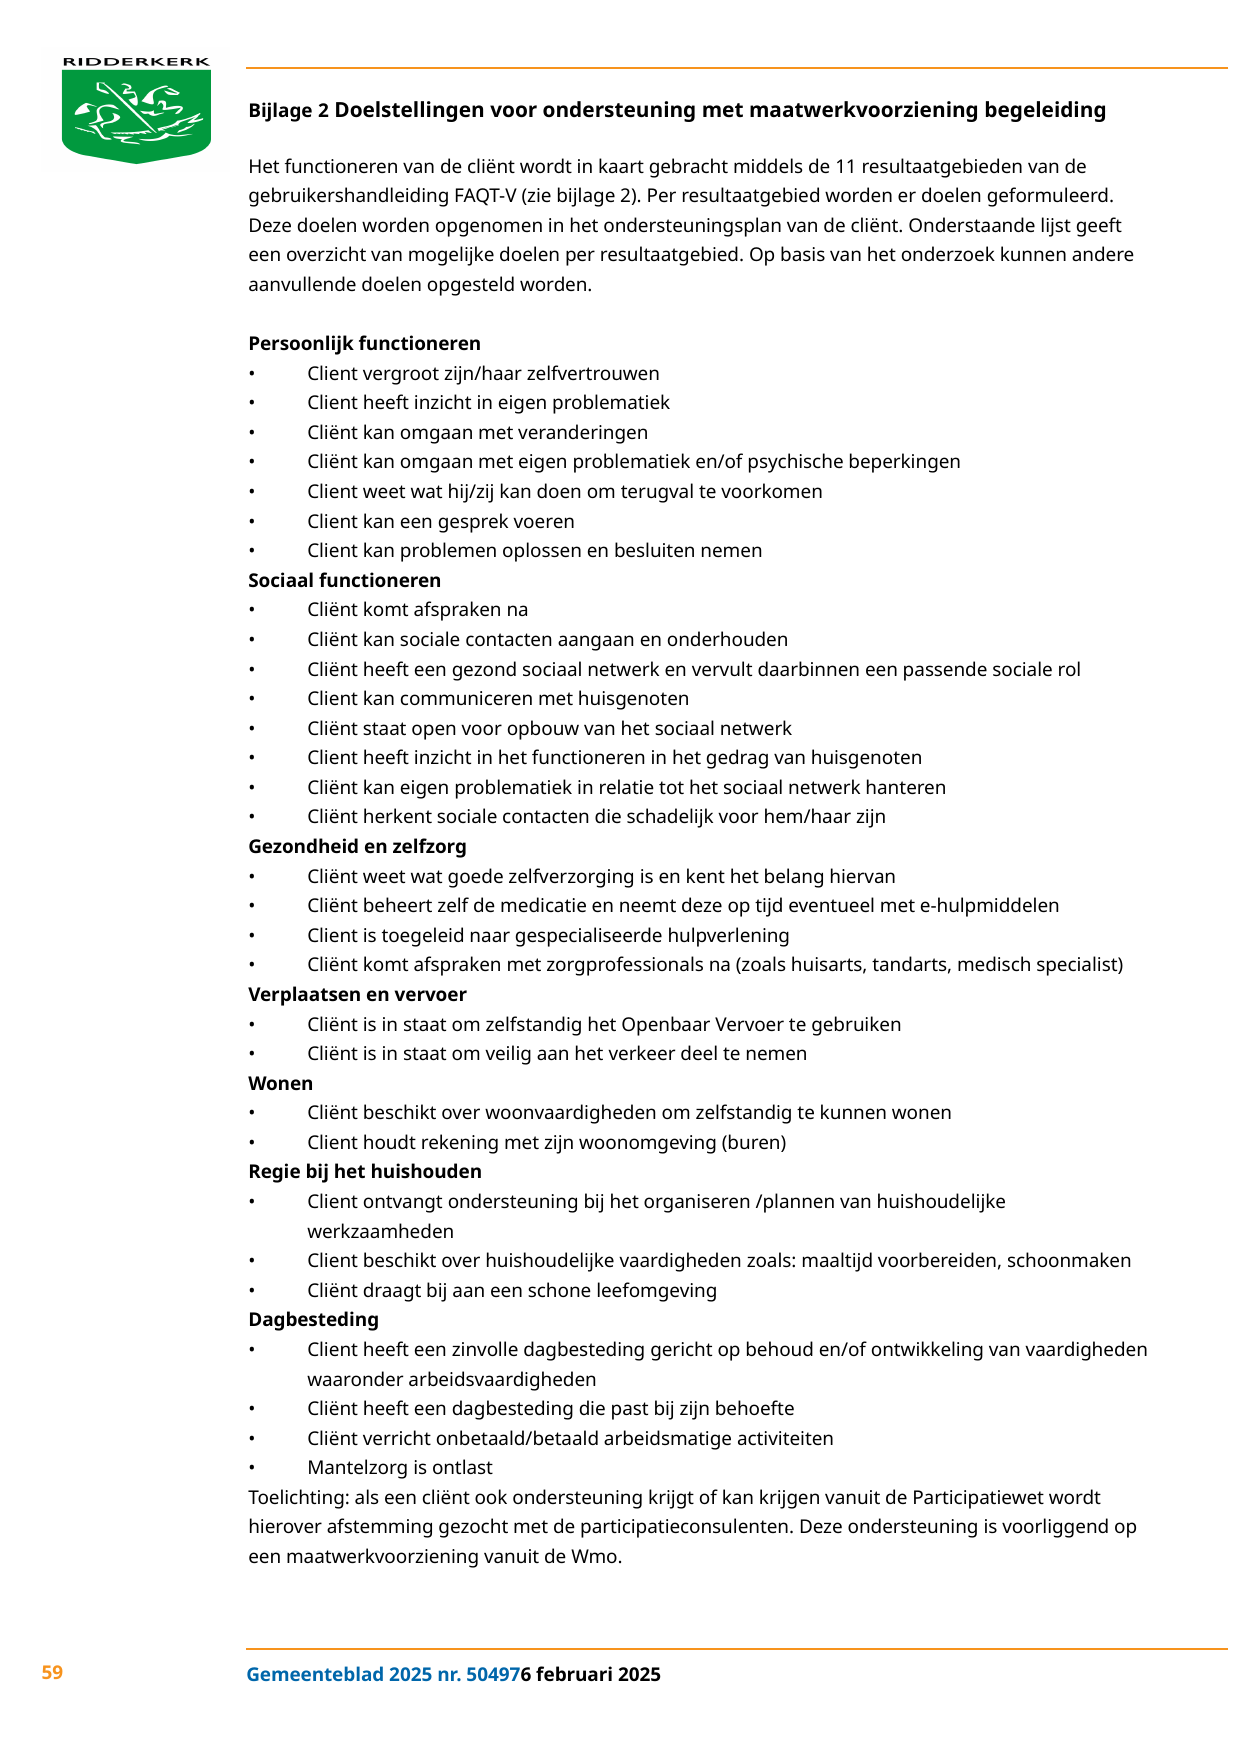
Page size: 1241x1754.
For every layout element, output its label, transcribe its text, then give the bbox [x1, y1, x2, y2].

list Cliënt kan omgaan met veranderingen [248, 419, 1152, 445]
list Cliënt beheert zelf de medicatie en neemt deze op tijd eventueel met e-hulpmiddelen [248, 892, 1152, 918]
text Toelichting: als een cliënt ook ondersteuning krijgt of kan krijgen vanuit de Participatiewet wordt hierover afstemming gezocht met de participatieconsulenten. Deze ondersteuning is voorliggend op een maatwerkvoorziening vanuit de Wmo. [248, 1484, 1152, 1569]
list Cliënt kan sociale contacten aangaan en onderhouden [248, 626, 1152, 652]
list Cliënt verricht onbetaald/betaald arbeidsmatige activiteiten [248, 1425, 1152, 1451]
list Client houdt rekening met zijn woonomgeving (buren) [248, 1129, 1152, 1155]
text Bijlage 2 Doelstellingen voor ondersteuning met maatwerkvoorziening begeleiding [248, 95, 1152, 123]
list Cliënt beschikt over woonvaardigheden om zelfstandig te kunnen wonen [248, 1099, 1152, 1125]
list Cliënt herkent sociale contacten die schadelijk voor hem/haar zijn [248, 804, 1152, 829]
list Client kan communiceren met huisgenoten [248, 685, 1152, 711]
list Cliënt is in staat om veilig aan het verkeer deel te nemen [248, 1040, 1152, 1066]
list Cliënt weet wat goede zelfverzorging is en kent het belang hiervan [248, 863, 1152, 889]
list Cliënt is in staat om zelfstandig het Openbaar Vervoer te gebruiken [248, 1011, 1152, 1037]
list Client kan een gesprek voeren [248, 508, 1152, 534]
text Verplaatsen en vervoer [248, 981, 1152, 1007]
list Cliënt heeft een dagbesteding die past bij zijn behoefte [248, 1395, 1152, 1421]
list Client is toegeleid naar gespecialiseerde hulpverlening [248, 922, 1152, 948]
list Cliënt komt afspraken met zorgprofessionals na (zoals huisarts, tandarts, medisch specialist) [248, 952, 1152, 977]
text Regie bij het huishouden [248, 1159, 1152, 1184]
list Cliënt draagt bij aan een schone leefomgeving [248, 1277, 1152, 1303]
list Client heeft een zinvolle dagbesteding gericht op behoud en/of ontwikkeling van vaardigheden waaronder arbeidsvaardigheden [248, 1336, 1152, 1392]
picture [41, 47, 231, 172]
text Persoonlijk functioneren [248, 330, 1152, 356]
list Client weet wat hij/zij kan doen om terugval te voorkomen [248, 478, 1152, 504]
list Client heeft inzicht in het functioneren in het gedrag van huisgenoten [248, 744, 1152, 770]
list Cliënt komt afspraken na [248, 597, 1152, 622]
list Mantelzorg is ontlast [248, 1454, 1152, 1480]
text Wonen [248, 1070, 1152, 1096]
text Dagbesteding [248, 1307, 1152, 1332]
text Sociaal functioneren [248, 567, 1152, 593]
list Cliënt kan omgaan met eigen problematiek en/of psychische beperkingen [248, 449, 1152, 474]
list Client kan problemen oplossen en besluiten nemen [248, 537, 1152, 563]
list Client beschikt over huishoudelijke vaardigheden zoals: maaltijd voorbereiden, schoonmaken [248, 1247, 1152, 1273]
list Client ontvangt ondersteuning bij het organiseren /plannen van huishoudelijke werkzaamheden [248, 1188, 1152, 1244]
text Gezondheid en zelfzorg [248, 833, 1152, 859]
list Cliënt staat open voor opbouw van het sociaal netwerk [248, 715, 1152, 741]
list Cliënt kan eigen problematiek in relatie tot het sociaal netwerk hanteren [248, 774, 1152, 800]
list Client vergroot zijn/haar zelfvertrouwen [248, 360, 1152, 386]
list Client heeft inzicht in eigen problematiek [248, 389, 1152, 415]
text Het functioneren van de cliënt wordt in kaart gebracht middels de 11 resultaatgebieden van de gebruikershandleiding FAQT-V (zie bijlage 2). Per resultaatgebied worden er doelen geformuleerd. Deze doelen worden opgenomen in het ondersteuningsplan van de cliënt. Onderstaande lijst geeft een overzicht van mogelijke doelen per resultaatgebied. Op basis van het onderzoek kunnen andere aanvullende doelen opgesteld worden. [248, 153, 1152, 297]
list Cliënt heeft een gezond sociaal netwerk en vervult daarbinnen een passende sociale rol [248, 656, 1152, 682]
